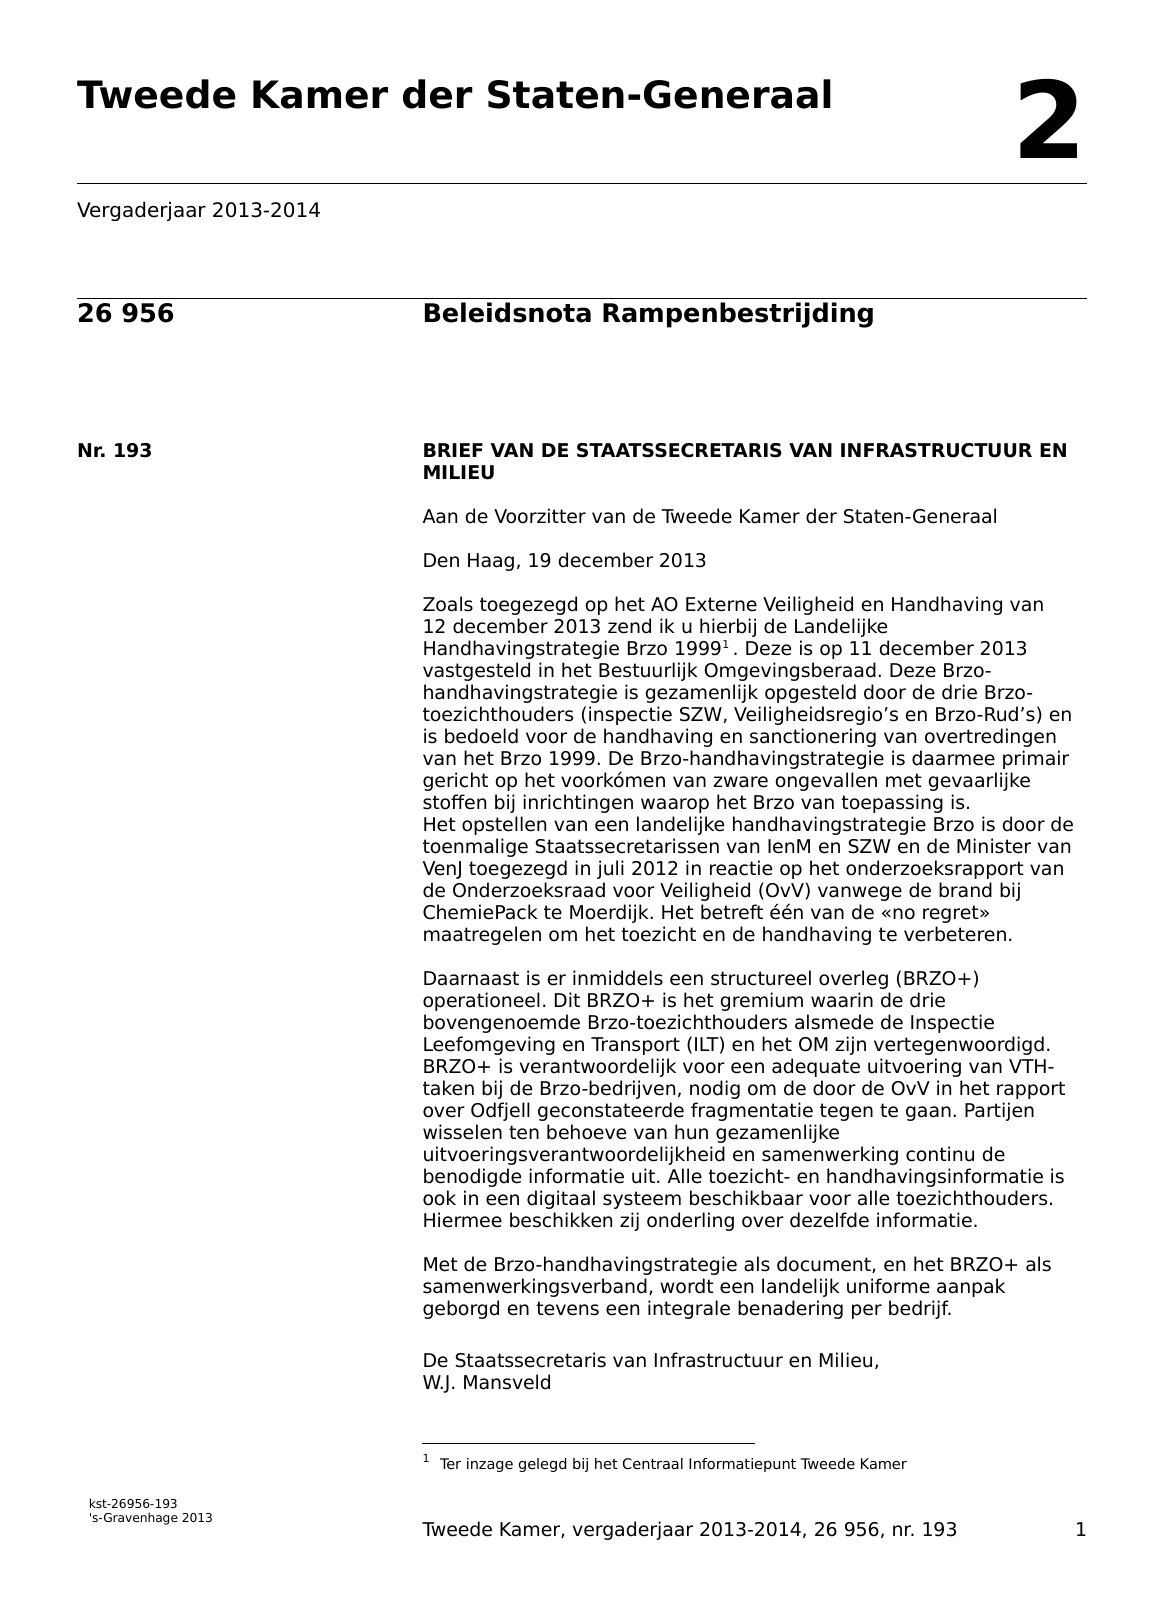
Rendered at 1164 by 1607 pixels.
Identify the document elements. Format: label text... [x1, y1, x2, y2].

text De Staatssecretaris van Infrastructuur en Milieu, W.J. Mansveld [422, 1350, 1087, 1394]
text 's-Gravenhage 2013 [88, 1511, 323, 1525]
text Ter inzage gelegd bij het Centraal Informatiepunt Tweede Kamer [422, 1452, 1087, 1474]
text Daarnaast is er inmiddels een structureel overleg (BRZO+) operationeel. Dit BRZO+ is het gremium waarin de drie bovengenoemde Brzo-toezichthouders alsmede de Inspectie Leefomgeving en Transport (ILT) en het OM zijn vertegenwoordigd. BRZO+ is verantwoordelijk voor een adequate uitvoering van VTH-taken bij de Brzo-bedrijven, nodig om de door de OvV in het rapport over Odfjell geconstateerde fragmentatie tegen te gaan. Partijen wisselen ten behoeve van hun gezamenlijke uitvoeringsverantwoordelijkheid en samenwerking continu de benodigde informatie uit. Alle toezicht- en handhavingsinformatie is ook in een digitaal systeem beschikbaar voor alle toezichthouders. Hiermee beschikken zij onderling over dezelfde informatie. [422, 968, 1087, 1232]
subtitle 26 956 Beleidsnota Rampenbestrijding [77, 299, 1087, 329]
text Aan de Voorzitter van de Tweede Kamer der Staten-Generaal [422, 506, 1087, 528]
subtitle Nr. 193 BRIEF VAN DE STAATSSECRETARIS VAN INFRASTRUCTUUR EN MILIEU [77, 440, 1087, 484]
text Den Haag, 19 december 2013 [422, 550, 1087, 572]
text kst-26956-193 [88, 1497, 323, 1511]
table_cell Vergaderjaar 2013-2014 [77, 184, 1087, 298]
text Zoals toegezegd op het AO Externe Veiligheid en Handhaving van 12 december 2013 zend ik u hierbij de Landelijke Handhavingstrategie Brzo 1999. Deze is op 11 december 2013 vastgesteld in het Bestuurlijk Omgevingsberaad. Deze Brzo-handhavingstrategie is gezamenlijk opgesteld door de drie Brzo-toezichthouders (inspectie SZW, Veiligheidsregio’s en Brzo-Rud’s) en is bedoeld voor de handhaving en sanctionering van overtredingen van het Brzo 1999. De Brzo-handhavingstrategie is daarmee primair gericht op het voorkómen van zware ongevallen met gevaarlijke stoffen bij inrichtingen waarop het Brzo van toepassing is. [422, 594, 1087, 814]
text Met de Brzo-handhavingstrategie als document, en het BRZO+ als samenwerkingsverband, wordt een landelijk uniforme aanpak geborgd en tevens een integrale benadering per bedrijf. [422, 1254, 1087, 1320]
table_header 2 [886, 59, 1087, 183]
table_header Tweede Kamer der Staten-Generaal [77, 59, 886, 183]
text Het opstellen van een landelijke handhavingstrategie Brzo is door de toenmalige Staatssecretarissen van IenM en SZW en de Minister van VenJ toegezegd in juli 2012 in reactie op het onderzoeksrapport van de Onderzoeksraad voor Veiligheid (OvV) vanwege de brand bij ChemiePack te Moerdijk. Het betreft één van de «no regret» maatregelen om het toezicht en de handhaving te verbeteren. [422, 814, 1087, 946]
